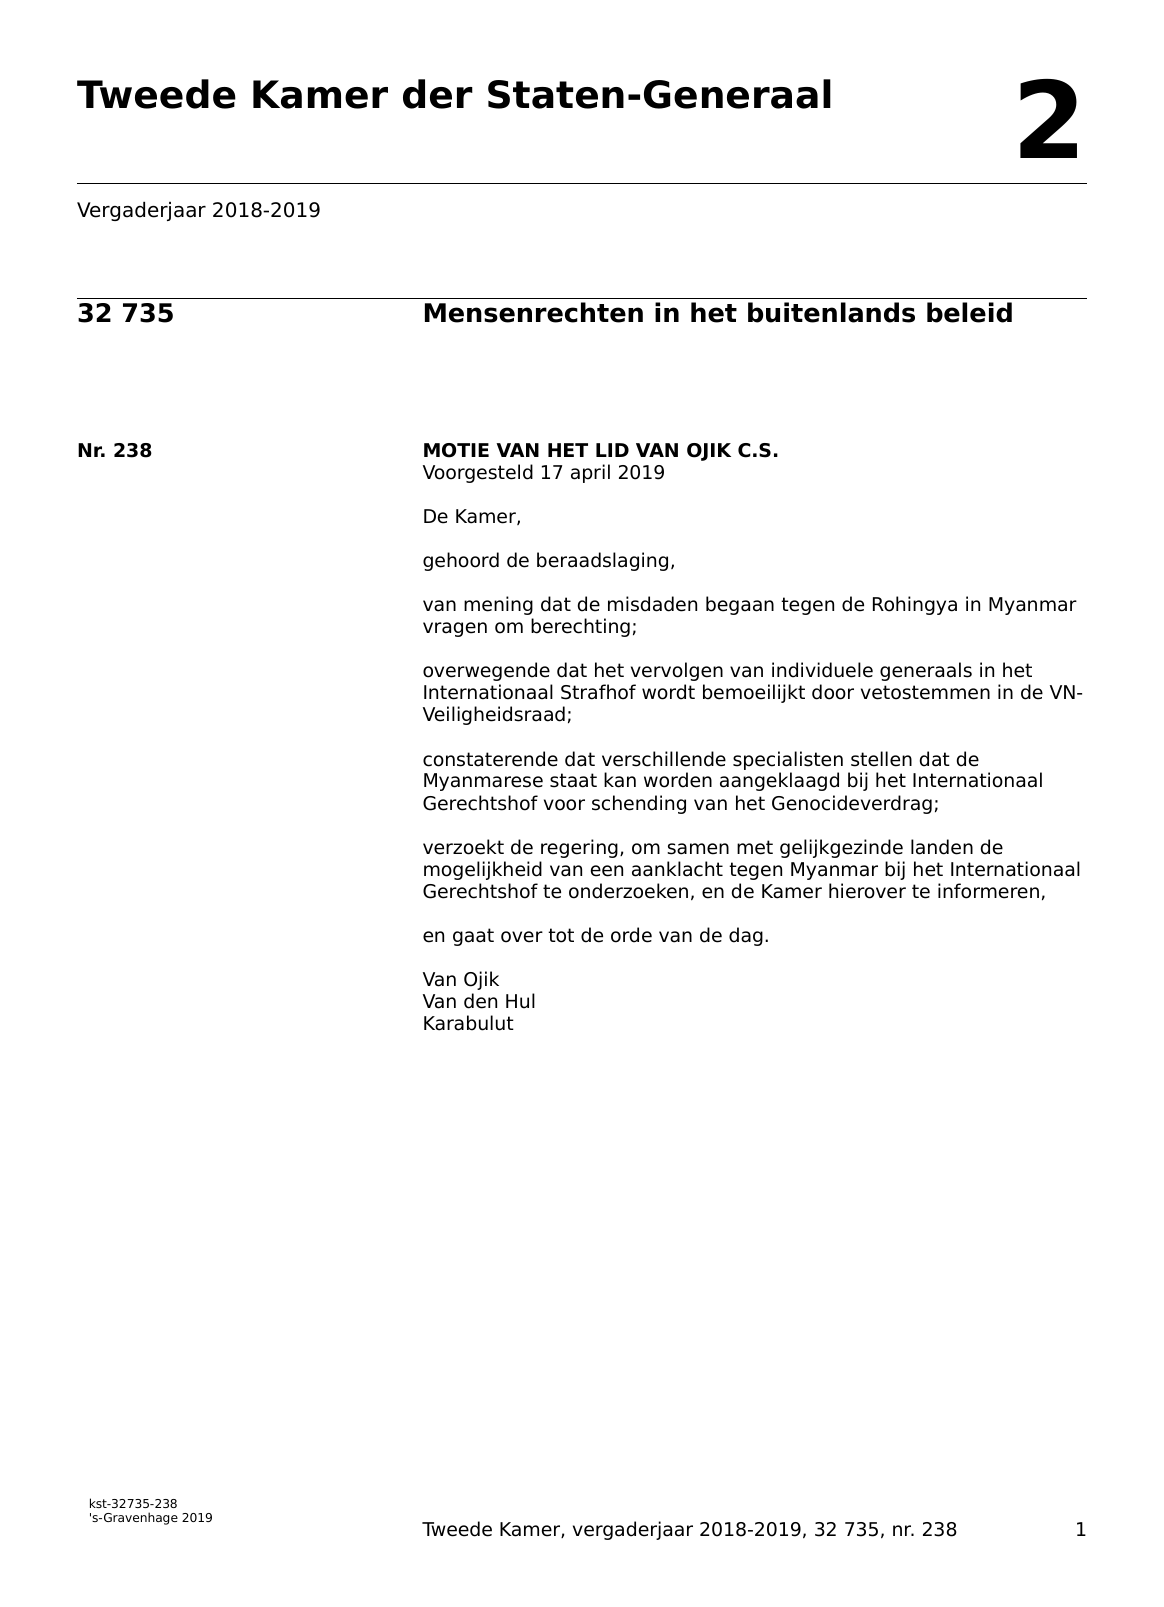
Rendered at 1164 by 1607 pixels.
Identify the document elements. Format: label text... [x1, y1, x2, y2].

table_cell Vergaderjaar 2018-2019 [77, 184, 1087, 298]
table_header Tweede Kamer der Staten-Generaal [77, 59, 886, 183]
subtitle Nr. 238 MOTIE VAN HET LID VAN OJIK C.S. [77, 440, 1087, 462]
text 's-Gravenhage 2019 [88, 1511, 323, 1525]
text verzoekt de regering, om samen met gelijkgezinde landen de mogelijkheid van een aanklacht tegen Myanmar bij het Internationaal Gerechtshof te onderzoeken, en de Kamer hierover te informeren, [422, 837, 1087, 902]
text De Kamer, [422, 506, 1087, 528]
text Van Ojik [422, 969, 1087, 991]
text constaterende dat verschillende specialisten stellen dat de Myanmarese staat kan worden aangeklaagd bij het Internationaal Gerechtshof voor schending van het Genocideverdrag; [422, 748, 1087, 814]
subtitle 32 735 Mensenrechten in het buitenlands beleid [77, 299, 1087, 329]
text van mening dat de misdaden begaan tegen de Rohingya in Myanmar vragen om berechting; [422, 594, 1087, 638]
text en gaat over tot de orde van de dag. [422, 925, 1087, 947]
text Karabulut [422, 1013, 1087, 1035]
text Voorgesteld 17 april 2019 [422, 462, 1087, 484]
text Van den Hul [422, 991, 1087, 1013]
table_header 2 [886, 59, 1087, 183]
text kst-32735-238 [88, 1497, 323, 1511]
text gehoord de beraadslaging, [422, 550, 1087, 572]
text overwegende dat het vervolgen van individuele generaals in het Internationaal Strafhof wordt bemoeilijkt door vetostemmen in de VN-Veiligheidsraad; [422, 660, 1087, 726]
